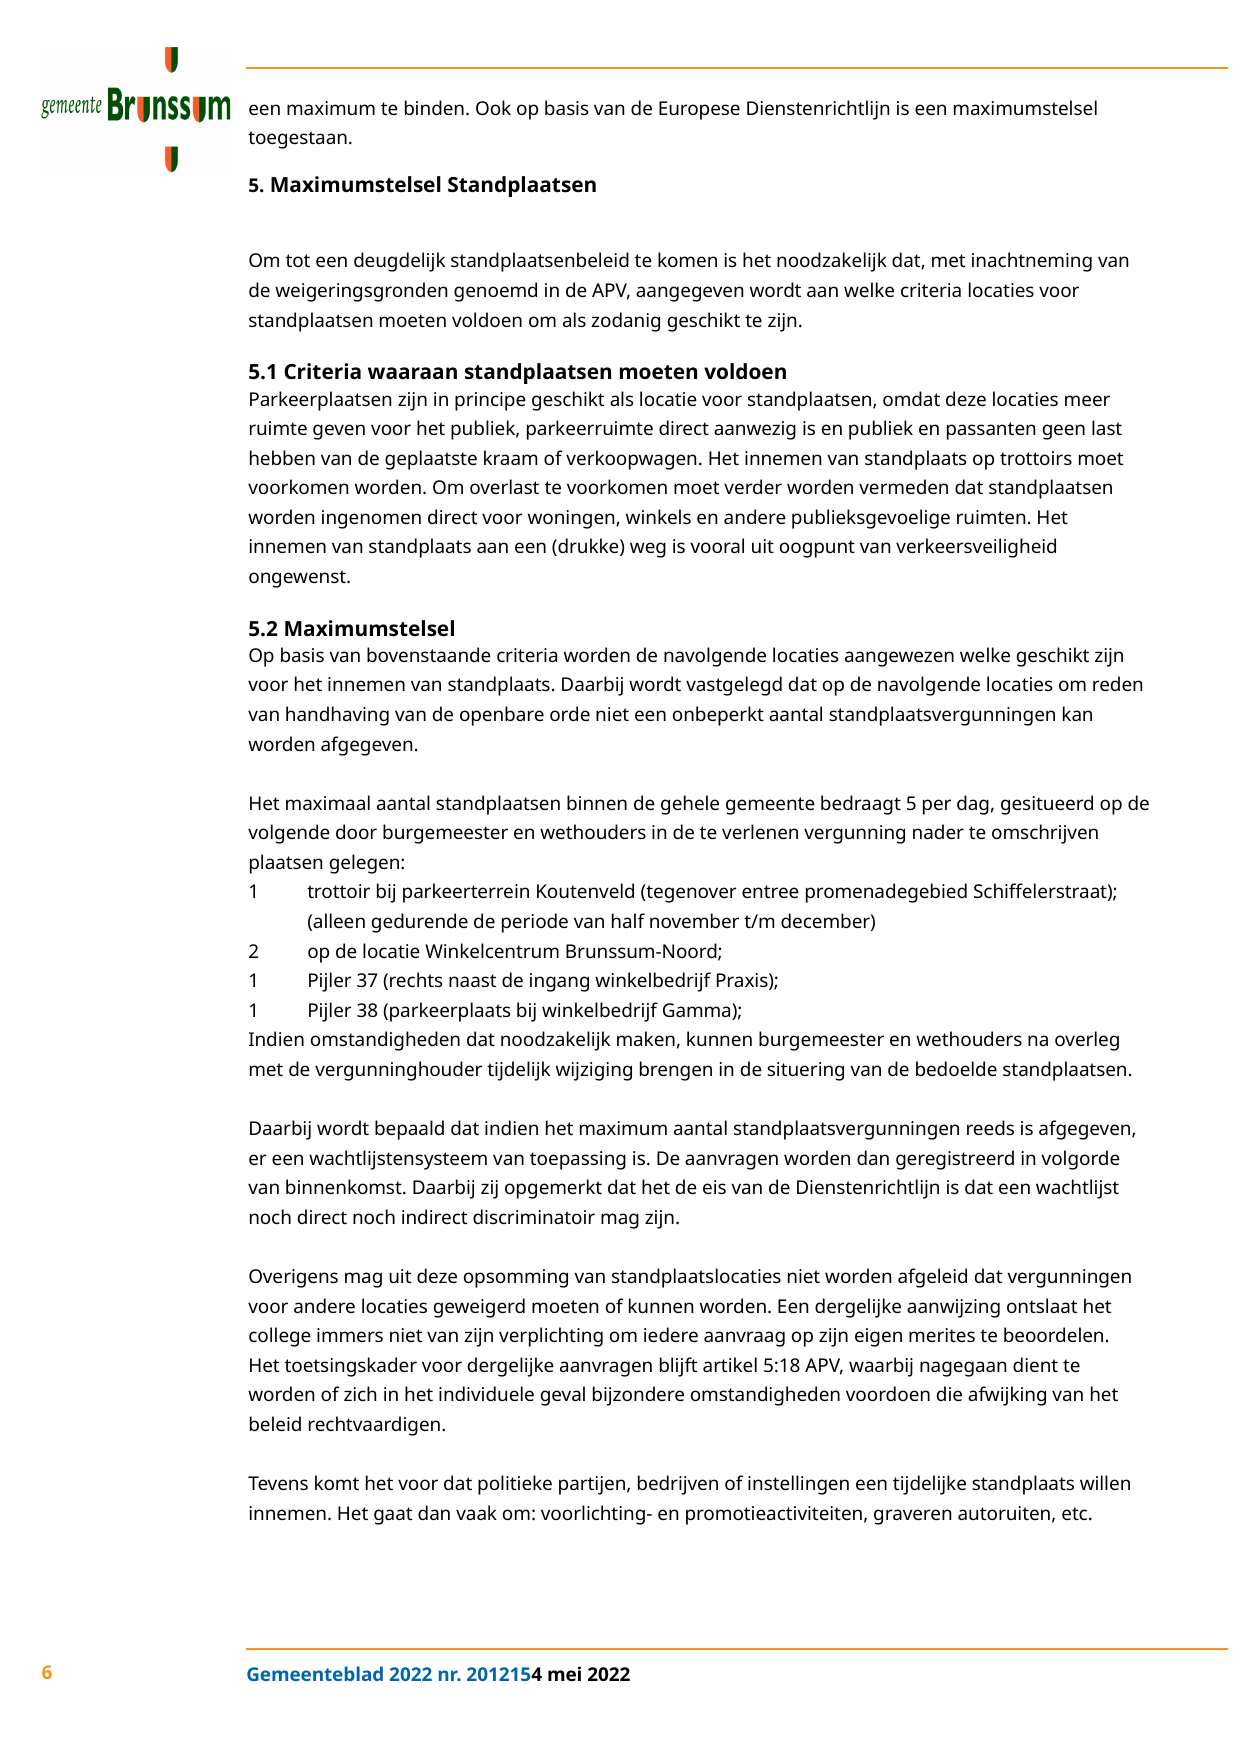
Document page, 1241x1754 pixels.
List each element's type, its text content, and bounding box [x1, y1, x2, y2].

text Daarbij wordt bepaald dat indien het maximum aantal standplaatsvergunningen reeds is afgegeven, er een wachtlijstensysteem van toepassing is. De aanvragen worden dan geregistreerd in volgorde van binnenkomst. Daarbij zij opgemerkt dat het de eis van de Dienstenrichtlijn is dat een wachtlijst noch direct noch indirect discriminatoir mag zijn. [248, 1115, 1152, 1230]
text Het maximaal aantal standplaatsen binnen de gehele gemeente bedraagt 5 per dag, gesitueerd op de volgende door burgemeester en wethouders in de te verlenen vergunning nader te omschrijven plaatsen gelegen: [248, 790, 1152, 875]
list trottoir bij parkeerterrein Koutenveld (tegenover entree promenadegebied Schiffelerstraat); [248, 879, 1152, 904]
picture [41, 47, 231, 172]
text voorkomen worden. Om overlast te voorkomen moet verder worden vermeden dat standplaatsen worden ingenomen direct voor woningen, winkels en andere publieksgevoelige ruimten. Het innemen van standplaats aan een (drukke) weg is vooral uit oogpunt van verkeersveiligheid ongewenst. [248, 474, 1152, 589]
text 5. Maximumstelsel Standplaatsen [248, 170, 1152, 198]
text Het toetsingskader voor dergelijke aanvragen blijft artikel 5:18 APV, waarbij nagegaan dient te worden of zich in het individuele geval bijzondere omstandigheden voordoen die afwijking van het beleid rechtvaardigen. [248, 1352, 1152, 1437]
text een maximum te binden. Ook op basis van de Europese Dienstenrichtlijn is een maximumstelsel toegestaan. [248, 95, 1152, 150]
text 5.2 Maximumstelsel [248, 614, 1152, 642]
list (alleen gedurende de periode van half november t/m december) [248, 908, 1152, 934]
text Op basis van bovenstaande criteria worden de navolgende locaties aangewezen welke geschikt zijn voor het innemen van standplaats. Daarbij wordt vastgelegd dat op de navolgende locaties om reden van handhaving van de openbare orde niet een onbeperkt aantal standplaatsvergunningen kan worden afgegeven. [248, 642, 1152, 757]
text Tevens komt het voor dat politieke partijen, bedrijven of instellingen een tijdelijke standplaats willen innemen. Het gaat dan vaak om: voorlichting- en promotieactiviteiten, graveren autoruiten, etc. [248, 1470, 1152, 1526]
text Parkeerplaatsen zijn in principe geschikt als locatie voor standplaatsen, omdat deze locaties meer ruimte geven voor het publiek, parkeerruimte direct aanwezig is en publiek en passanten geen last hebben van de geplaatste kraam of verkoopwagen. Het innemen van standplaats op trottoirs moet [248, 386, 1152, 471]
list op de locatie Winkelcentrum Brunssum-Noord; [248, 938, 1152, 964]
text Om tot een deugdelijk standplaatsenbeleid te komen is het noodzakelijk dat, met inachtneming van de weigeringsgronden genoemd in de APV, aangegeven wordt aan welke criteria locaties voor standplaatsen moeten voldoen om als zodanig geschikt te zijn. [248, 248, 1152, 333]
text Indien omstandigheden dat noodzakelijk maken, kunnen burgemeester en wethouders na overleg met de vergunninghouder tijdelijk wijziging brengen in de situering van de bedoelde standplaatsen. [248, 1027, 1152, 1082]
list Pijler 38 (parkeerplaats bij winkelbedrijf Gamma); [248, 997, 1152, 1023]
text Overigens mag uit deze opsomming van standplaatslocaties niet worden afgeleid dat vergunningen voor andere locaties geweigerd moeten of kunnen worden. Een dergelijke aanwijzing ontslaat het college immers niet van zijn verplichting om iedere aanvraag op zijn eigen merites te beoordelen. [248, 1263, 1152, 1348]
text 5.1 Criteria waaraan standplaatsen moeten voldoen [248, 357, 1152, 386]
list Pijler 37 (rechts naast de ingang winkelbedrijf Praxis); [248, 967, 1152, 993]
